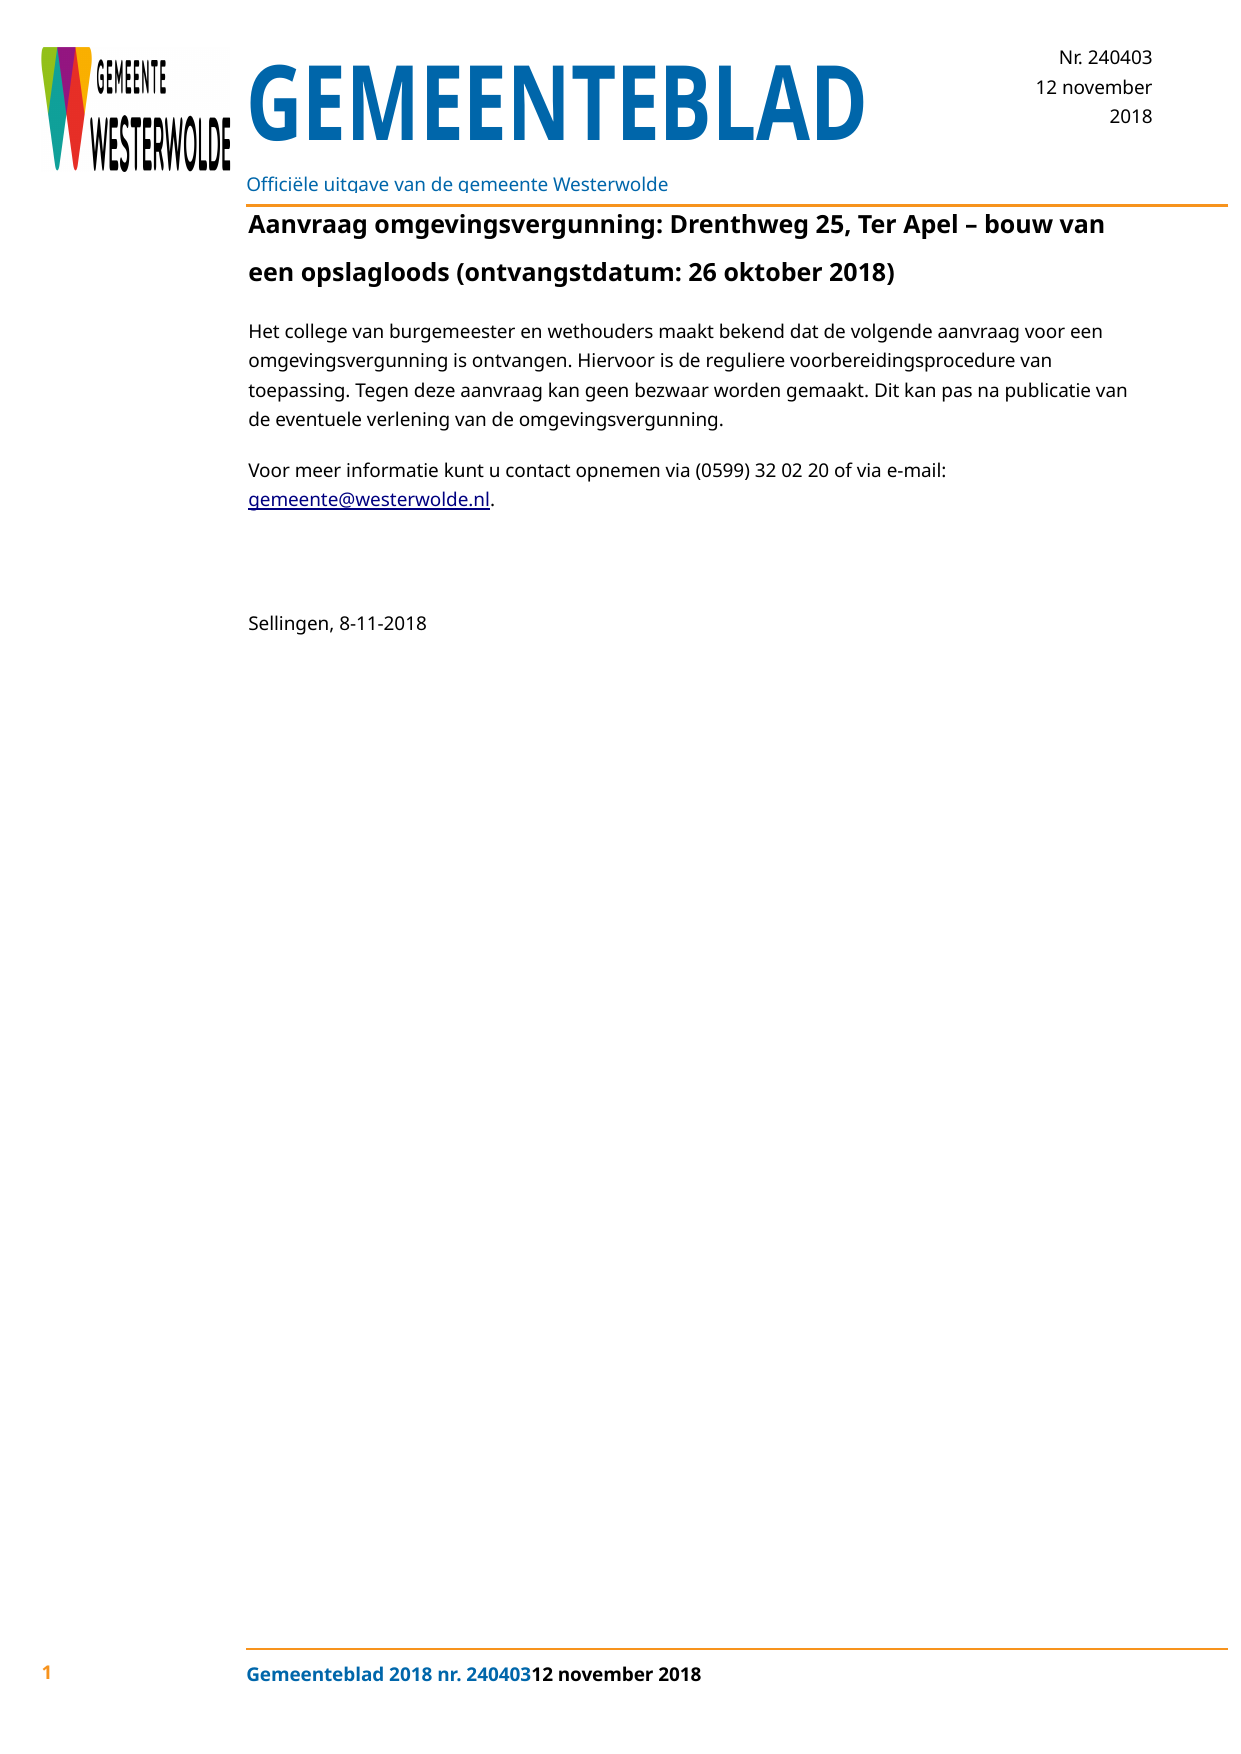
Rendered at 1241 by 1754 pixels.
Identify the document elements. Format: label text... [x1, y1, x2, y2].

picture [41, 47, 231, 172]
text Voor meer informatie kunt u contact opnemen via (0599) 32 02 20 of via e-mail: gemeente@westerwolde.nl. [248, 457, 1152, 512]
text Het college van burgemeester en wethouders maakt bekend dat de volgende aanvraag voor een omgevingsvergunning is ontvangen. Hiervoor is de reguliere voorbereidingsprocedure van toepassing. Tegen deze aanvraag kan geen bezwaar worden gemaakt. Dit kan pas na publicatie van de eventuele verlening van de omgevingsvergunning. [248, 318, 1152, 432]
text Sellingen, 8-11-2018 [248, 611, 1152, 636]
text Aanvraag omgevingsvergunning: Drenthweg 25, Ter Apel – bouw van een opslagloods (ontvangstdatum: 26 oktober 2018) [248, 207, 1152, 288]
